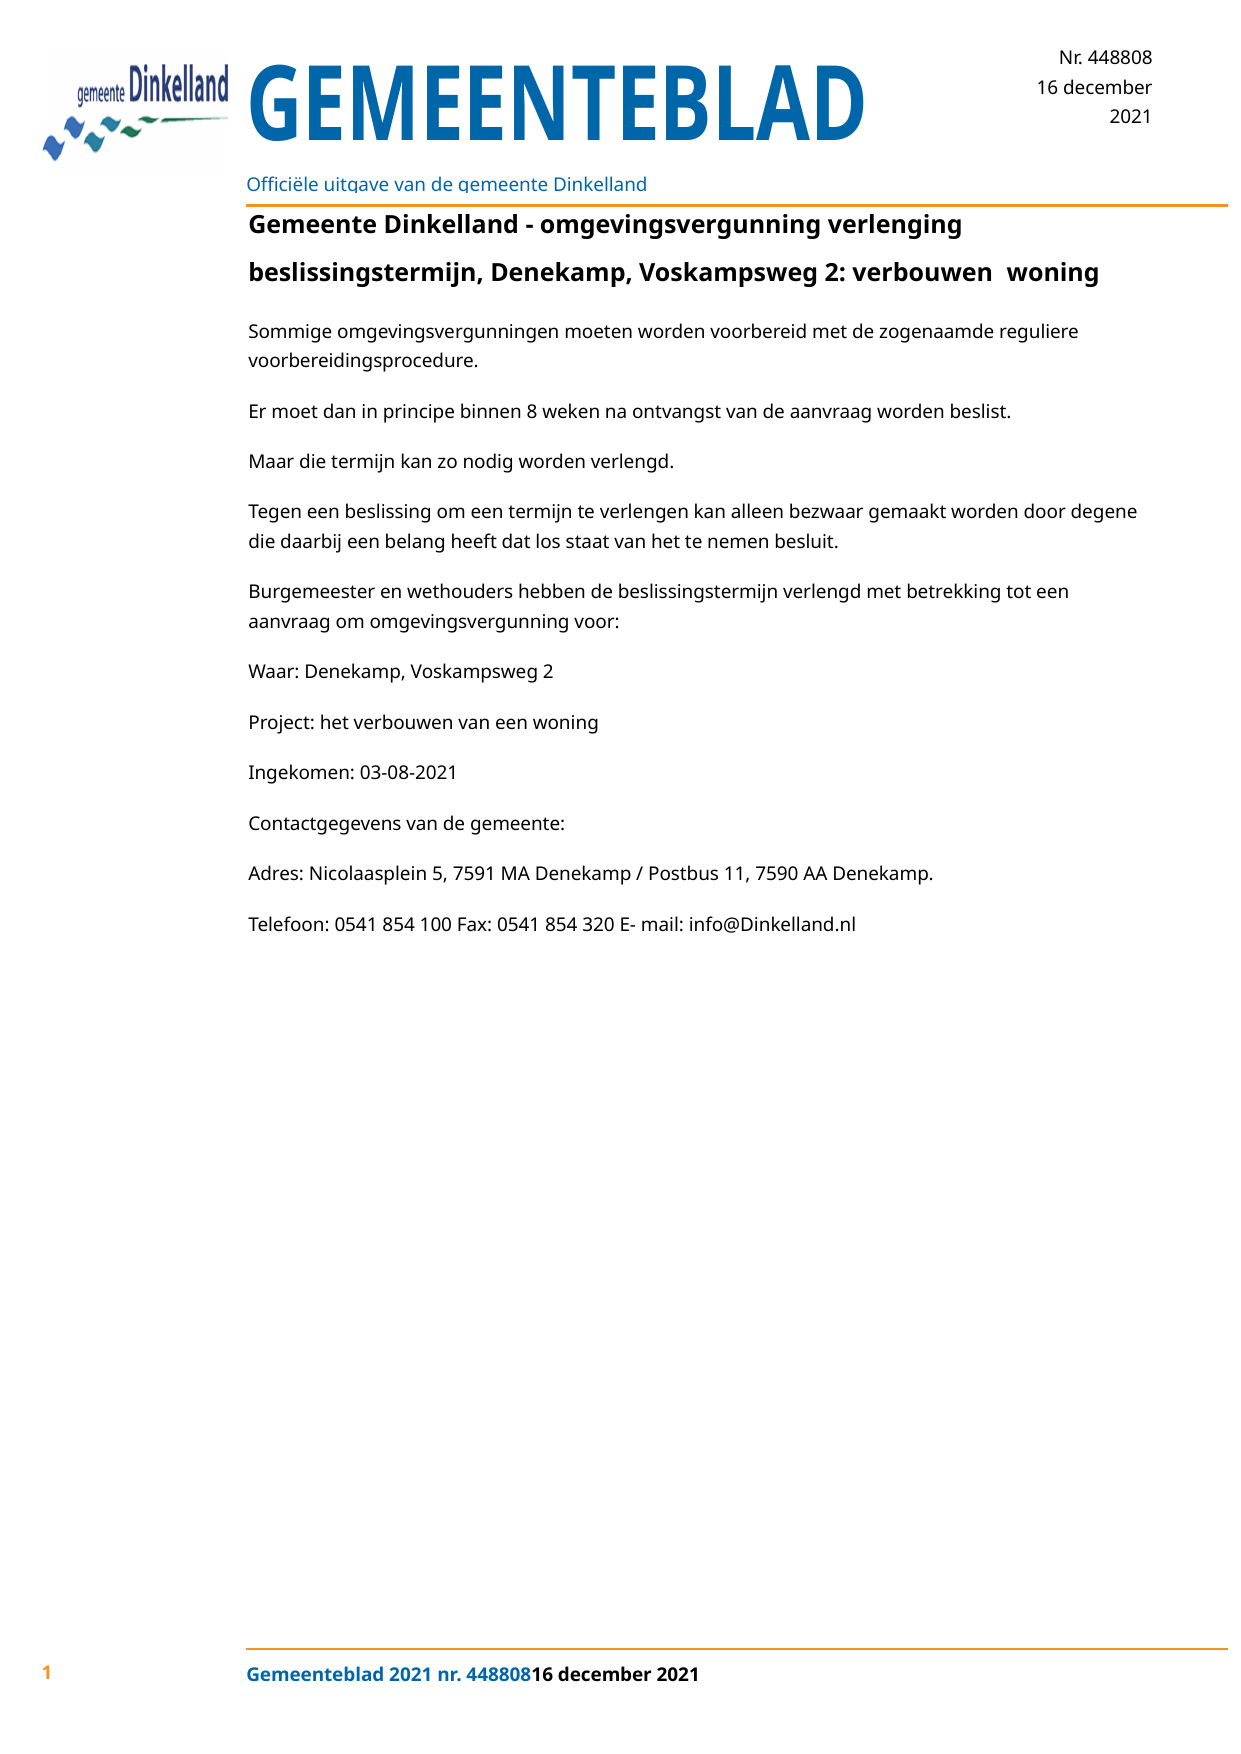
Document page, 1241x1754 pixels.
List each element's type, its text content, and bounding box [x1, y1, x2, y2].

text Telefoon: 0541 854 100 Fax: 0541 854 320 E- mail: info@Dinkelland.nl [248, 911, 1152, 937]
text Project: het verbouwen van een woning [248, 709, 1152, 735]
text Ingekomen: 03-08-2021 [248, 759, 1152, 785]
text Sommige omgevingsvergunningen moeten worden voorbereid met de zogenaamde reguliere voorbereidingsprocedure. [248, 318, 1152, 373]
text Adres: Nicolaasplein 5, 7591 MA Denekamp / Postbus 11, 7590 AA Denekamp. [248, 860, 1152, 886]
picture [41, 47, 231, 172]
text Maar die termijn kan zo nodig worden verlengd. [248, 448, 1152, 474]
text Contactgegevens van de gemeente: [248, 810, 1152, 836]
text Burgemeester en wethouders hebben de beslissingstermijn verlengd met betrekking tot een aanvraag om omgevingsvergunning voor: [248, 579, 1152, 634]
text Er moet dan in principe binnen 8 weken na ontvangst van de aanvraag worden beslist. [248, 398, 1152, 424]
text Waar: Denekamp, Voskampsweg 2 [248, 659, 1152, 684]
text Gemeente Dinkelland - omgevingsvergunning verlenging beslissingstermijn, Denekamp, Voskampsweg 2: verbouwen woning [248, 207, 1152, 288]
text Tegen een beslissing om een termijn te verlengen kan alleen bezwaar gemaakt worden door degene die daarbij een belang heeft dat los staat van het te nemen besluit. [248, 499, 1152, 554]
